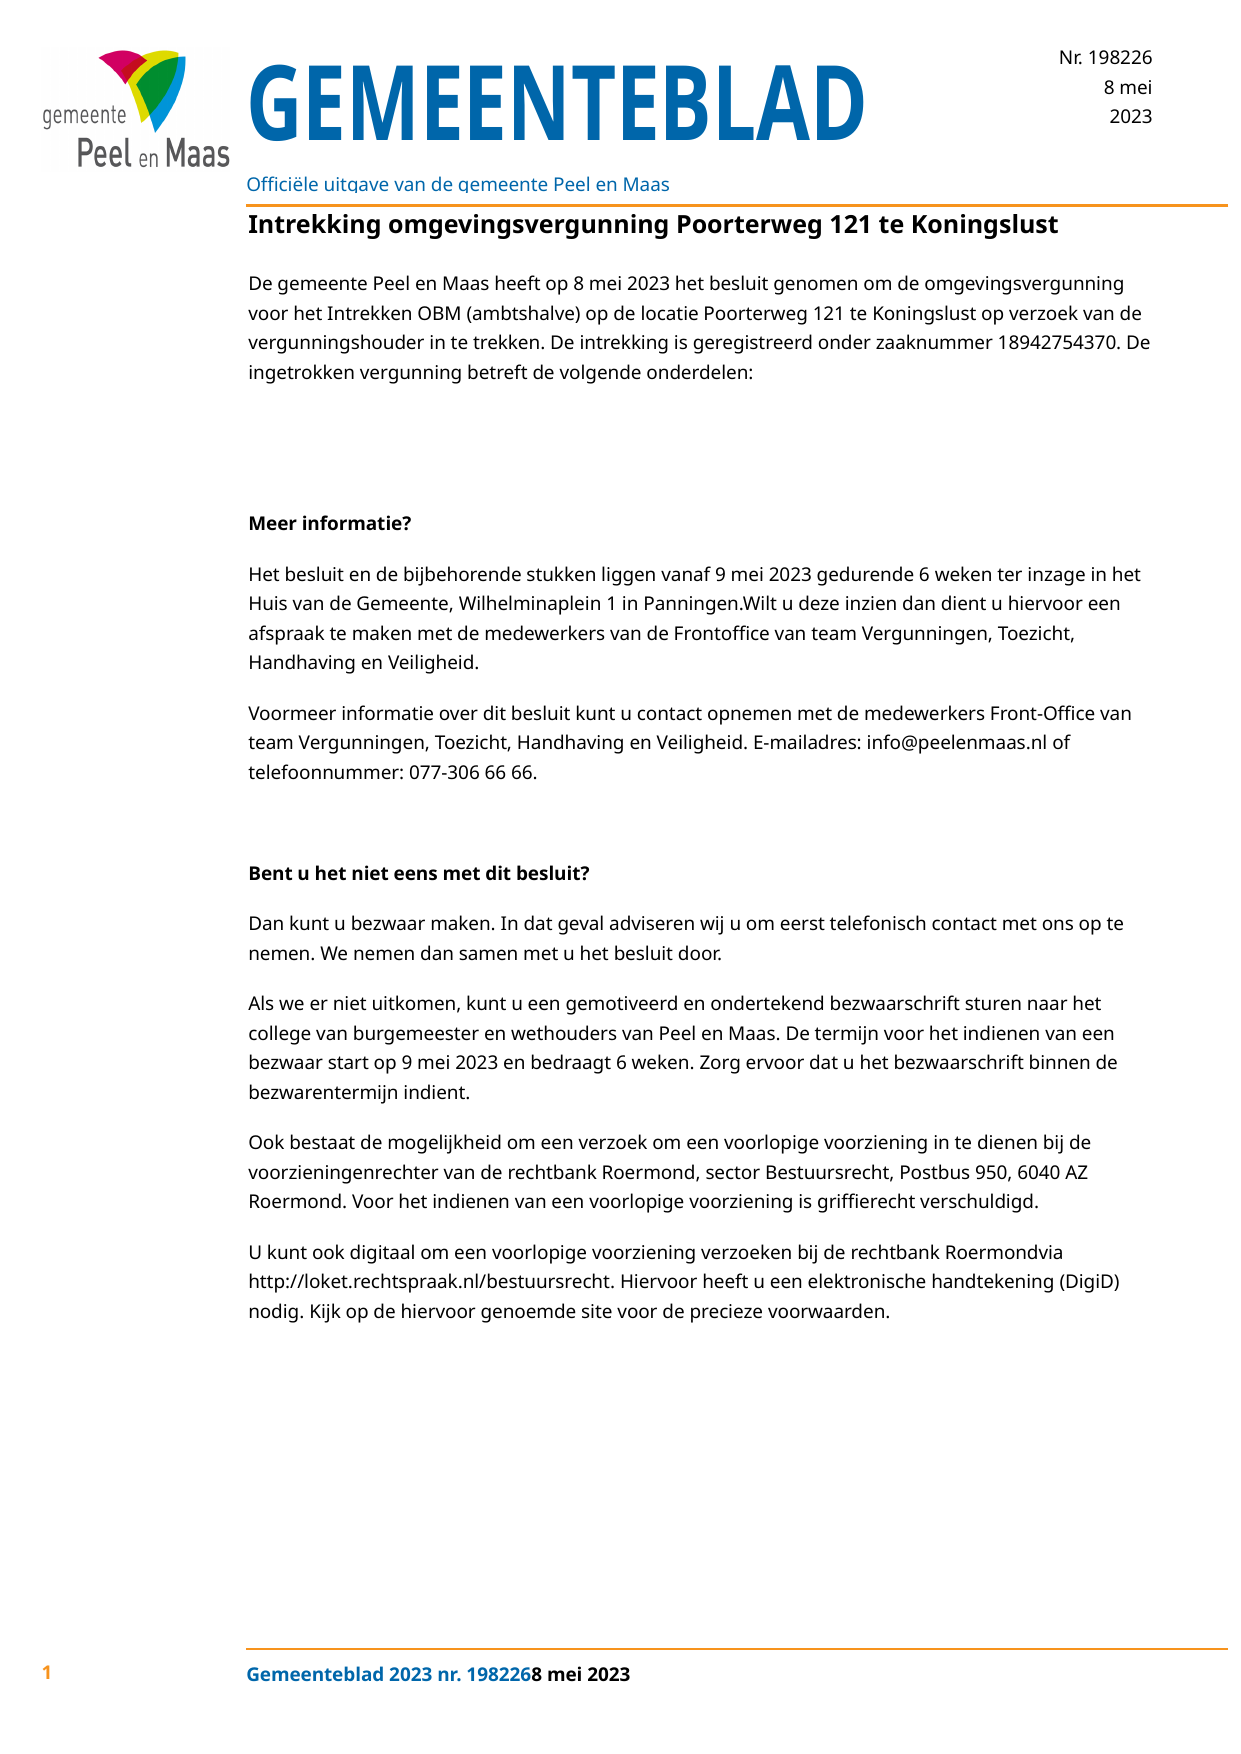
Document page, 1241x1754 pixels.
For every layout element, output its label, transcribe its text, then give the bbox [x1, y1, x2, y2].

text Dan kunt u bezwaar maken. In dat geval adviseren wij u om eerst telefonisch contact met ons op te nemen. We nemen dan samen met u het besluit door. [248, 910, 1152, 966]
text Meer informatie? [248, 510, 1152, 536]
text Het besluit en de bijbehorende stukken liggen vanaf 9 mei 2023 gedurende 6 weken ter inzage in het Huis van de Gemeente, Wilhelminaplein 1 in Panningen.Wilt u deze inzien dan dient u hiervoor een afspraak te maken met de medewerkers van de Frontoffice van team Vergunningen, Toezicht, Handhaving en Veiligheid. [248, 561, 1152, 675]
text Ook bestaat de mogelijkheid om een verzoek om een voorlopige voorziening in te dienen bij de voorzieningenrechter van de rechtbank Roermond, sector Bestuursrecht, Postbus 950, 6040 AZ Roermond. Voor het indienen van een voorlopige voorziening is griffierecht verschuldigd. [248, 1129, 1152, 1214]
text Intrekking omgevingsvergunning Poorterweg 121 te Koningslust [248, 207, 1152, 241]
text De gemeente Peel en Maas heeft op 8 mei 2023 het besluit genomen om de omgevingsvergunning voor het Intrekken OBM (ambtshalve) op de locatie Poorterweg 121 te Koningslust op verzoek van de vergunningshouder in te trekken. De intrekking is geregistreerd onder zaaknummer 18942754370. De ingetrokken vergunning betreft de volgende onderdelen: [248, 270, 1152, 385]
picture [41, 47, 231, 172]
text U kunt ook digitaal om een voorlopige voorziening verzoeken bij de rechtbank Roermondvia http://loket.rechtspraak.nl/bestuursrecht. Hiervoor heeft u een elektronische handtekening (DigiD) nodig. Kijk op de hiervoor genoemde site voor de precieze voorwaarden. [248, 1239, 1152, 1324]
text Voormeer informatie over dit besluit kunt u contact opnemen met de medewerkers Front-Office van team Vergunningen, Toezicht, Handhaving en Veiligheid. E-mailadres: info@peelenmaas.nl of telefoonnummer: 077-306 66 66. [248, 700, 1152, 785]
text Als we er niet uitkomen, kunt u een gemotiveerd en ondertekend bezwaarschrift sturen naar het college van burgemeester en wethouders van Peel en Maas. De termijn voor het indienen van een bezwaar start op 9 mei 2023 en bedraagt 6 weken. Zorg ervoor dat u het bezwaarschrift binnen de bezwarentermijn indient. [248, 990, 1152, 1105]
text Bent u het niet eens met dit besluit? [248, 860, 1152, 886]
